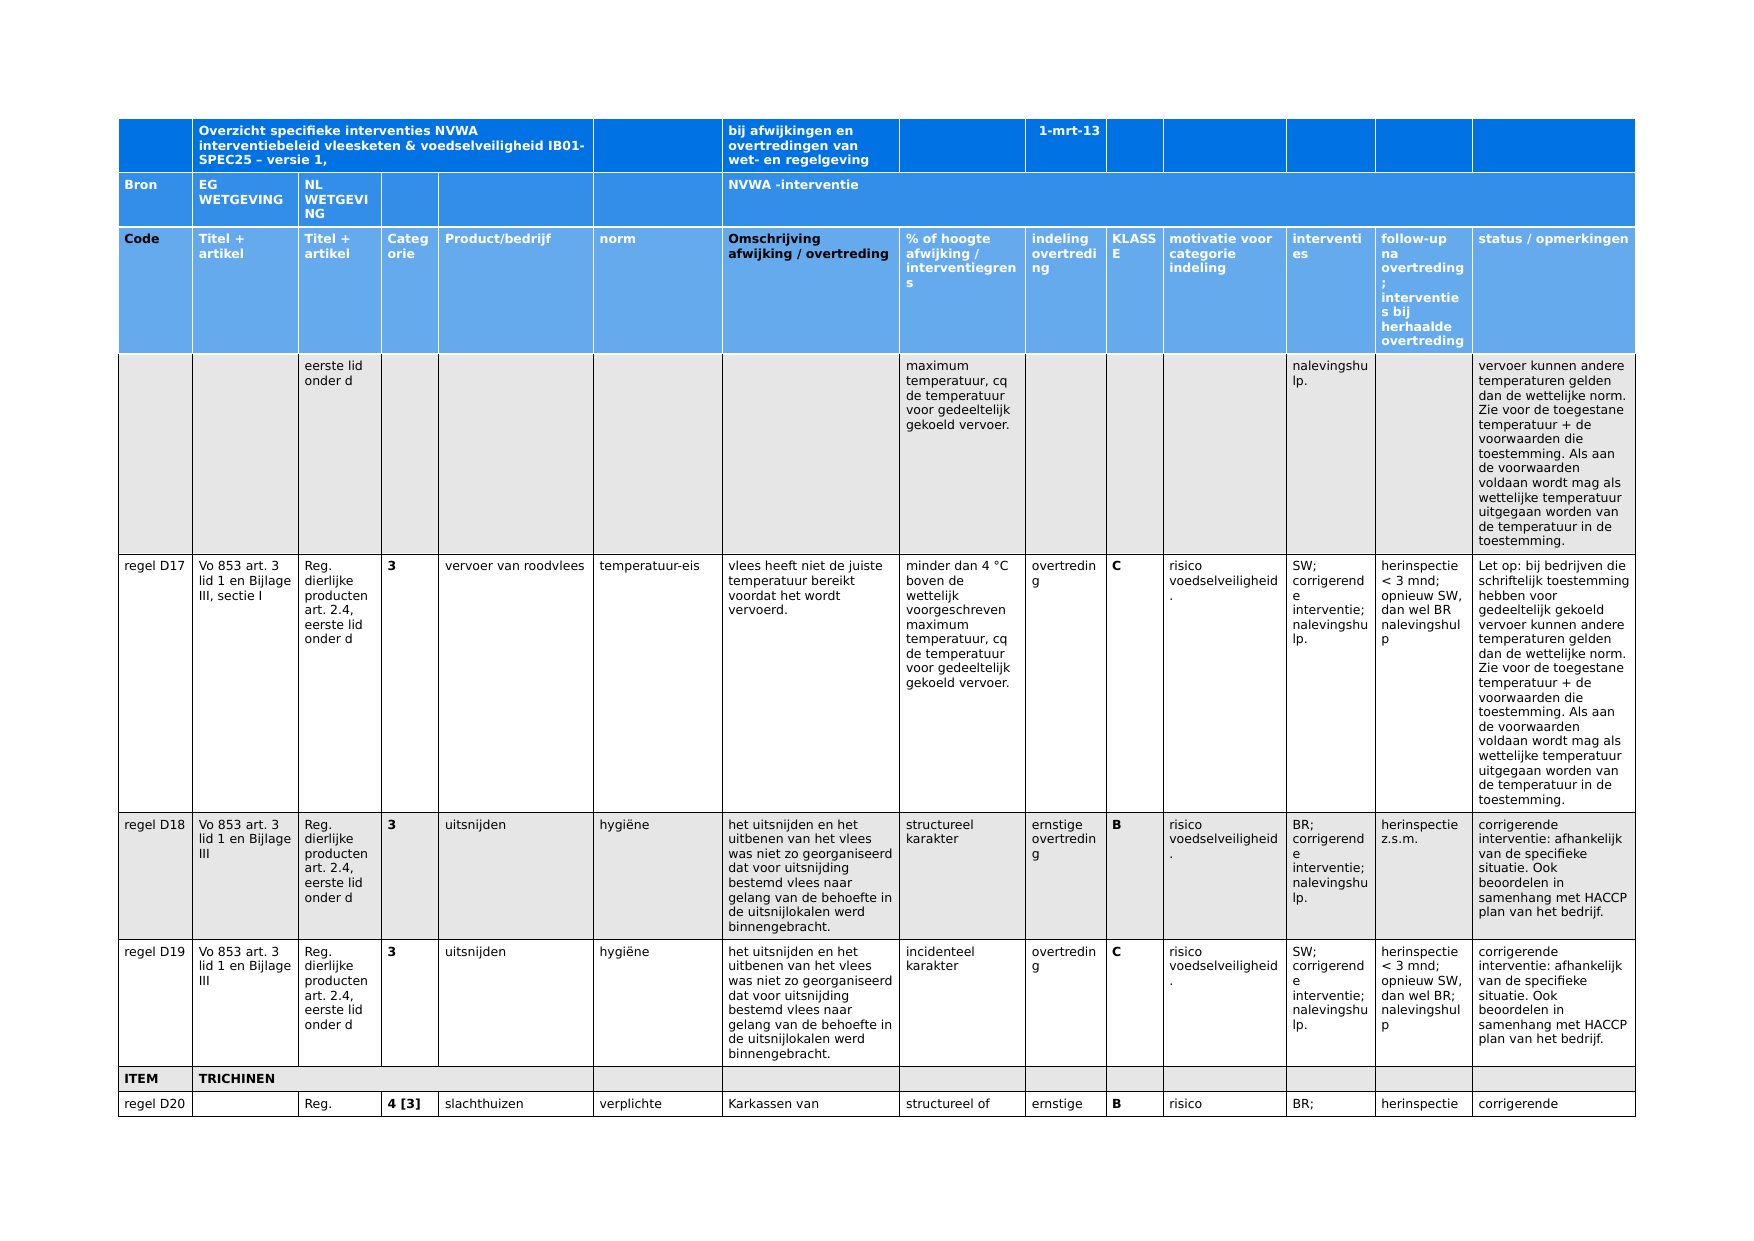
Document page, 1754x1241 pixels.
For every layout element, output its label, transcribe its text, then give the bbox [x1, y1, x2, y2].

table_cell [1473, 1067, 1635, 1091]
table_cell [1107, 1067, 1163, 1091]
table_cell status / opmerkingen [1473, 228, 1635, 353]
table_cell risico voedselveiligheid. [1164, 940, 1286, 1066]
table_cell B [1107, 1092, 1163, 1116]
table_cell corrigerende [1473, 1092, 1635, 1116]
table_cell Vo 853 art. 3 lid 1 en Bijlage III [193, 813, 298, 939]
table_header [1287, 119, 1375, 172]
table_header [1473, 119, 1635, 172]
table_cell regel D19 [119, 940, 192, 1066]
table_cell [382, 355, 438, 553]
table_header [119, 119, 192, 172]
table_cell regel D17 [119, 555, 192, 812]
table_cell regel D18 [119, 813, 192, 939]
table_cell corrigerende interventie: afhankelijk van de specifieke situatie. Ook beoordelen in samenhang met HACCP plan van het bedrijf. [1473, 813, 1635, 939]
table_cell het uitsnijden en het uitbenen van het vlees was niet zo georganiseerd dat voor uitsnijding bestemd vlees naar gelang van de behoefte in de uitsnijlokalen werd binnengebracht. [723, 813, 899, 939]
table_cell C [1107, 940, 1163, 1066]
table_cell corrigerende interventie: afhankelijk van de specifieke situatie. Ook beoordelen in samenhang met HACCP plan van het bedrijf. [1473, 940, 1635, 1066]
table_cell Omschrijving afwijking / overtreding [723, 228, 899, 353]
table_cell Product/bedrijf [439, 228, 593, 353]
table_cell overtreding [1026, 940, 1106, 1066]
table_cell slachthuizen [439, 1092, 593, 1116]
table_cell 4 [3] [382, 1092, 438, 1116]
table_header bij afwijkingen en overtredingen van wet- en regelgeving [723, 119, 899, 172]
table_cell verplichte [594, 1092, 722, 1116]
table_cell [1164, 1067, 1286, 1091]
table_cell herinspectie < 3 mnd; opnieuw SW, dan wel BR nalevingshulp [1376, 555, 1472, 812]
table_cell risico voedselveiligheid. [1164, 813, 1286, 939]
table_cell Categorie [382, 228, 438, 353]
table_cell indeling overtreding [1026, 228, 1106, 353]
table_cell SW; corrigerende interventie; nalevingshulp. [1287, 940, 1375, 1066]
table_cell Titel + artikel [299, 228, 381, 353]
table_cell maximum temperatuur, cq de temperatuur voor gedeeltelijk gekoeld vervoer. [900, 355, 1025, 553]
table_cell Reg. dierlijke producten art. 2.4, eerste lid onder d [299, 555, 381, 812]
table_cell minder dan 4 °C boven de wettelijk voorgeschreven maximum temperatuur, cq de temperatuur voor gedeeltelijk gekoeld vervoer. [900, 555, 1025, 812]
table_cell [594, 355, 722, 553]
table_cell EG WETGEVING [193, 173, 298, 226]
table_cell 3 [382, 813, 438, 939]
table_cell Vo 853 art. 3 lid 1 en Bijlage III, sectie I [193, 555, 298, 812]
table_cell Code [119, 228, 192, 353]
table_cell Let op: bij bedrijven die schriftelijk toestemming hebben voor gedeeltelijk gekoeld vervoer kunnen andere temperaturen gelden dan de wettelijke norm. Zie voor de toegestane temperatuur + de voorwaarden die toestemming. Als aan de voorwaarden voldaan wordt mag als wettelijke temperatuur uitgegaan worden van de temperatuur in de toestemming. [1473, 555, 1635, 812]
table_header [1107, 119, 1163, 172]
table_cell hygiëne [594, 813, 722, 939]
table_cell Reg. dierlijke producten art. 2.4, eerste lid onder d [299, 940, 381, 1066]
table_cell KLASSE [1107, 228, 1163, 353]
table_cell norm [594, 228, 722, 353]
table_cell [723, 1067, 899, 1091]
table_cell [119, 355, 192, 553]
table_cell interventies [1287, 228, 1375, 353]
table_cell [594, 173, 722, 226]
table_cell nalevingshulp. [1287, 355, 1375, 553]
table_cell Reg. [299, 1092, 381, 1116]
table_cell [594, 1067, 722, 1091]
table_cell [382, 173, 438, 226]
table_cell NVWA -interventie [723, 173, 1635, 226]
table_cell SW; corrigerende interventie; nalevingshulp. [1287, 555, 1375, 812]
table_cell hygiëne [594, 940, 722, 1066]
table_cell [1376, 355, 1472, 553]
table_cell herinspectie z.s.m. [1376, 813, 1472, 939]
table_cell vlees heeft niet de juiste temperatuur bereikt voordat het wordt vervoerd. [723, 555, 899, 812]
table_cell 3 [382, 940, 438, 1066]
table_cell [900, 1067, 1025, 1091]
table_cell NL WETGEVING [299, 173, 381, 226]
table_cell uitsnijden [439, 940, 593, 1066]
table_cell herinspectie [1376, 1092, 1472, 1116]
table_cell % of hoogte afwijking / interventiegrens [900, 228, 1025, 353]
table_cell eerste lid onder d [299, 355, 381, 553]
table_cell [1287, 1067, 1375, 1091]
table_cell regel D20 [119, 1092, 192, 1116]
table_cell vervoer kunnen andere temperaturen gelden dan de wettelijke norm. Zie voor de toegestane temperatuur + de voorwaarden die toestemming. Als aan de voorwaarden voldaan wordt mag als wettelijke temperatuur uitgegaan worden van de temperatuur in de toestemming. [1473, 355, 1635, 553]
table_header Overzicht specifieke interventies NVWA interventiebeleid vleesketen & voedselveiligheid IB01-SPEC25 – versie 1, [193, 119, 593, 172]
table_header [1164, 119, 1286, 172]
table_cell [723, 355, 899, 553]
table_cell ernstige [1026, 1092, 1106, 1116]
table_cell temperatuur-eis [594, 555, 722, 812]
table_cell [1164, 355, 1286, 553]
table_cell [193, 1092, 298, 1116]
table_cell follow-up na overtreding; interventies bij herhaalde overtreding [1376, 228, 1472, 353]
table_cell risico voedselveiligheid. [1164, 555, 1286, 812]
table_cell C [1107, 555, 1163, 812]
table_header [900, 119, 1025, 172]
table_cell [193, 355, 298, 553]
table_cell ernstige overtreding [1026, 813, 1106, 939]
table_cell 3 [382, 555, 438, 812]
table_cell structureel of [900, 1092, 1025, 1116]
table_header [1376, 119, 1472, 172]
table_cell vervoer van roodvlees [439, 555, 593, 812]
table_cell [439, 173, 593, 226]
table_cell motivatie voor categorie indeling [1164, 228, 1286, 353]
table_cell het uitsnijden en het uitbenen van het vlees was niet zo georganiseerd dat voor uitsnijding bestemd vlees naar gelang van de behoefte in de uitsnijlokalen werd binnengebracht. [723, 940, 899, 1066]
table_cell [439, 355, 593, 553]
table_cell incidenteel karakter [900, 940, 1025, 1066]
table_cell B [1107, 813, 1163, 939]
table_cell uitsnijden [439, 813, 593, 939]
table_header [594, 119, 722, 172]
table_cell Karkassen van [723, 1092, 899, 1116]
table_cell herinspectie < 3 mnd; opnieuw SW, dan wel BR; nalevingshulp [1376, 940, 1472, 1066]
table_cell overtreding [1026, 555, 1106, 812]
table_cell [1026, 1067, 1106, 1091]
table_header 1-mrt-13 [1026, 119, 1106, 172]
table_cell ITEM [119, 1067, 192, 1091]
table_cell Titel + artikel [193, 228, 298, 353]
table_cell Vo 853 art. 3 lid 1 en Bijlage III [193, 940, 298, 1066]
table_cell TRICHINEN [193, 1067, 593, 1091]
table_cell BR; [1287, 1092, 1375, 1116]
table_cell risico [1164, 1092, 1286, 1116]
table_cell Bron [119, 173, 192, 226]
table_cell BR; corrigerende interventie; nalevingshulp. [1287, 813, 1375, 939]
table_cell [1026, 355, 1106, 553]
table_cell [1376, 1067, 1472, 1091]
table_cell structureel karakter [900, 813, 1025, 939]
table_cell Reg. dierlijke producten art. 2.4, eerste lid onder d [299, 813, 381, 939]
table_cell [1107, 355, 1163, 553]
